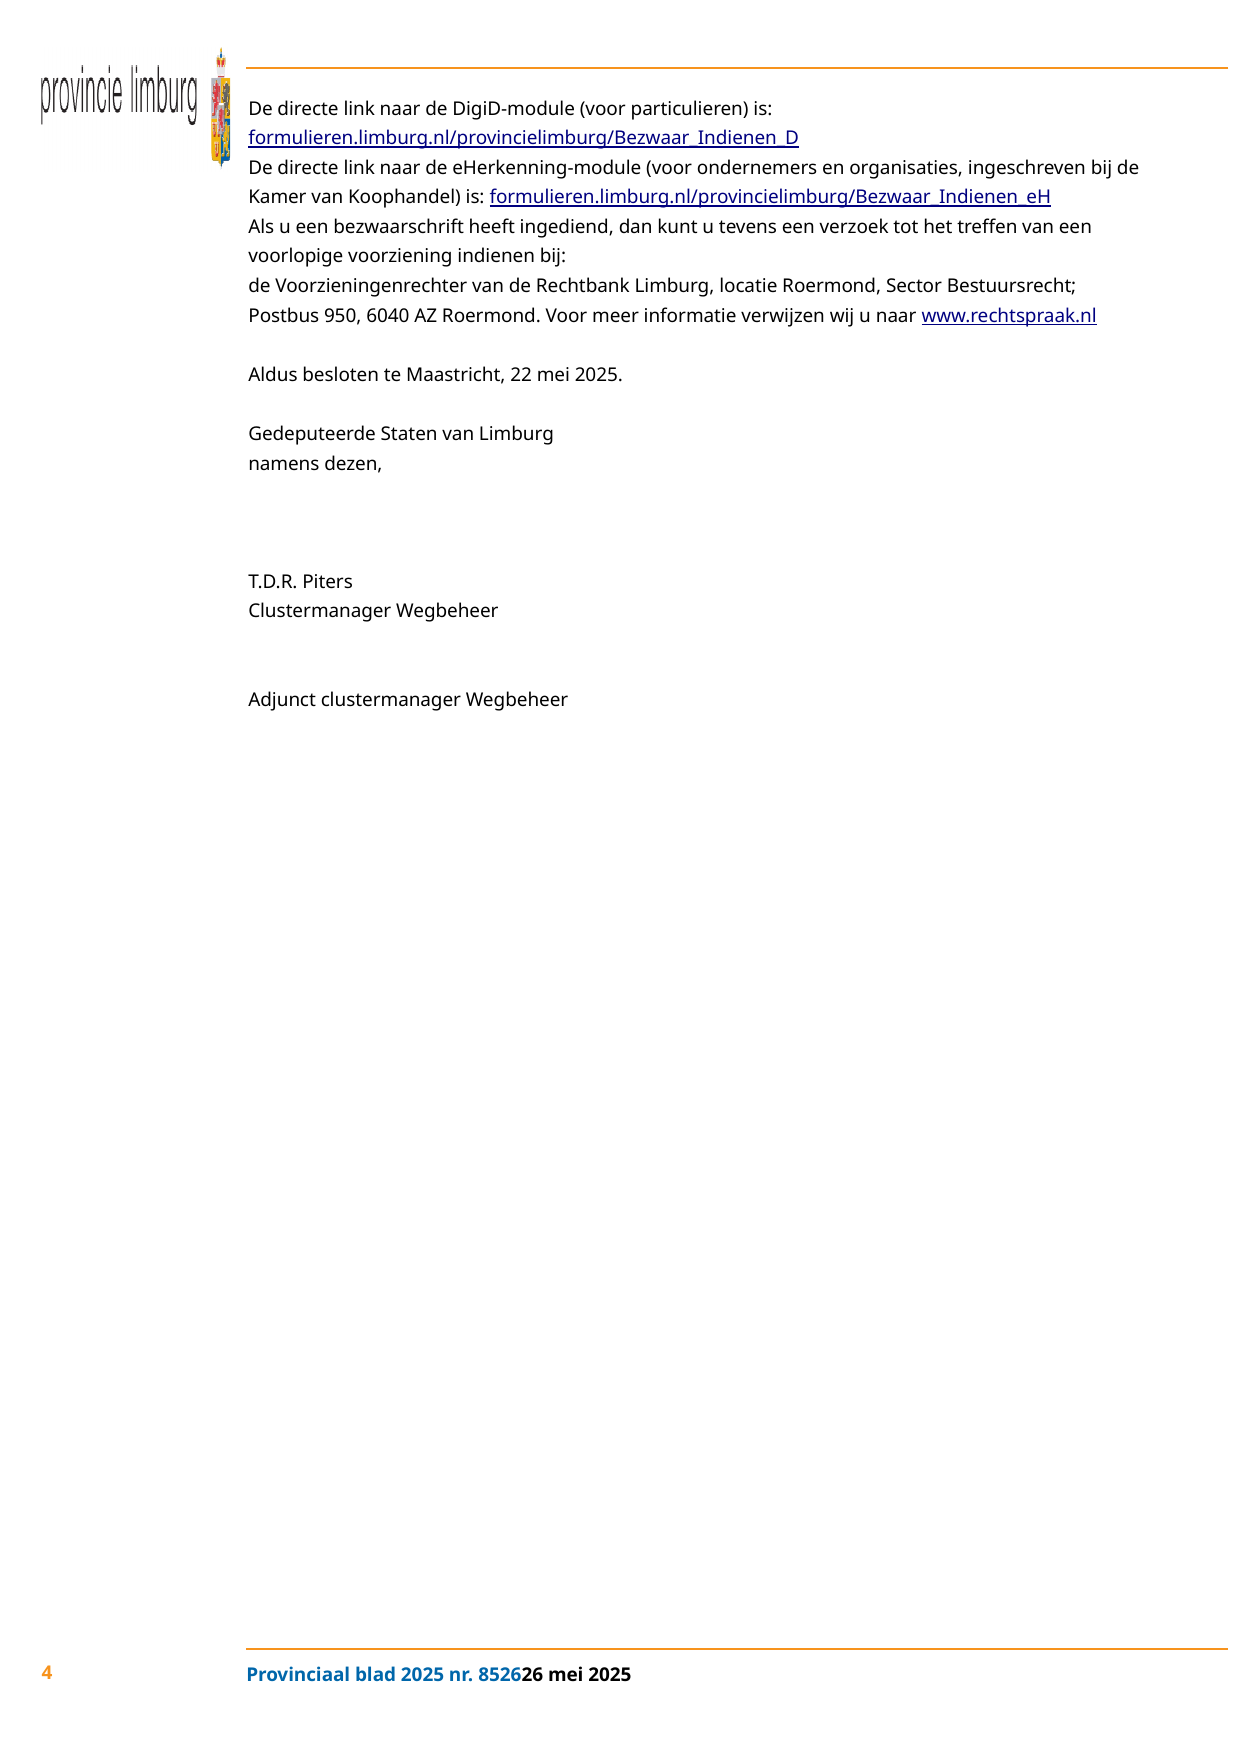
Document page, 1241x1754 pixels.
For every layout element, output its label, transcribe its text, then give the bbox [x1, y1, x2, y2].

text ​ [248, 627, 1152, 653]
text De directe link naar de eHerkenning-module (voor ondernemers en organisaties, ingeschreven bij de Kamer van Koophandel) is: formulieren.limburg.nl/provincielimburg/Bezwaar_Indienen_eH [248, 154, 1152, 209]
text Gedeputeerde Staten van Limburg [248, 420, 1152, 446]
text T.D.R. Piters [248, 568, 1152, 594]
text de Voorzieningenrechter van de Rechtbank Limburg, locatie Roermond, Sector Bestuursrecht; Postbus 950, 6040 AZ Roermond. Voor meer informatie verwijzen wij u naar www.rechtspraak.nl [248, 272, 1152, 328]
text De directe link naar de DigiD-module (voor particulieren) is: formulieren.limburg.nl/provincielimburg/Bezwaar_Indienen_D [248, 95, 1152, 150]
text ​ [248, 657, 1152, 683]
text Adjunct clustermanager Wegbeheer [248, 686, 1152, 712]
text ​ [248, 538, 1152, 564]
text Clustermanager Wegbeheer [248, 598, 1152, 623]
picture [41, 47, 231, 172]
text Als u een bezwaarschrift heeft ingediend, dan kunt u tevens een verzoek tot het treffen van een voorlopige voorziening indienen bij: [248, 213, 1152, 268]
text Aldus besloten te Maastricht, 22 mei 2025. [248, 361, 1152, 387]
text namens dezen, [248, 450, 1152, 476]
